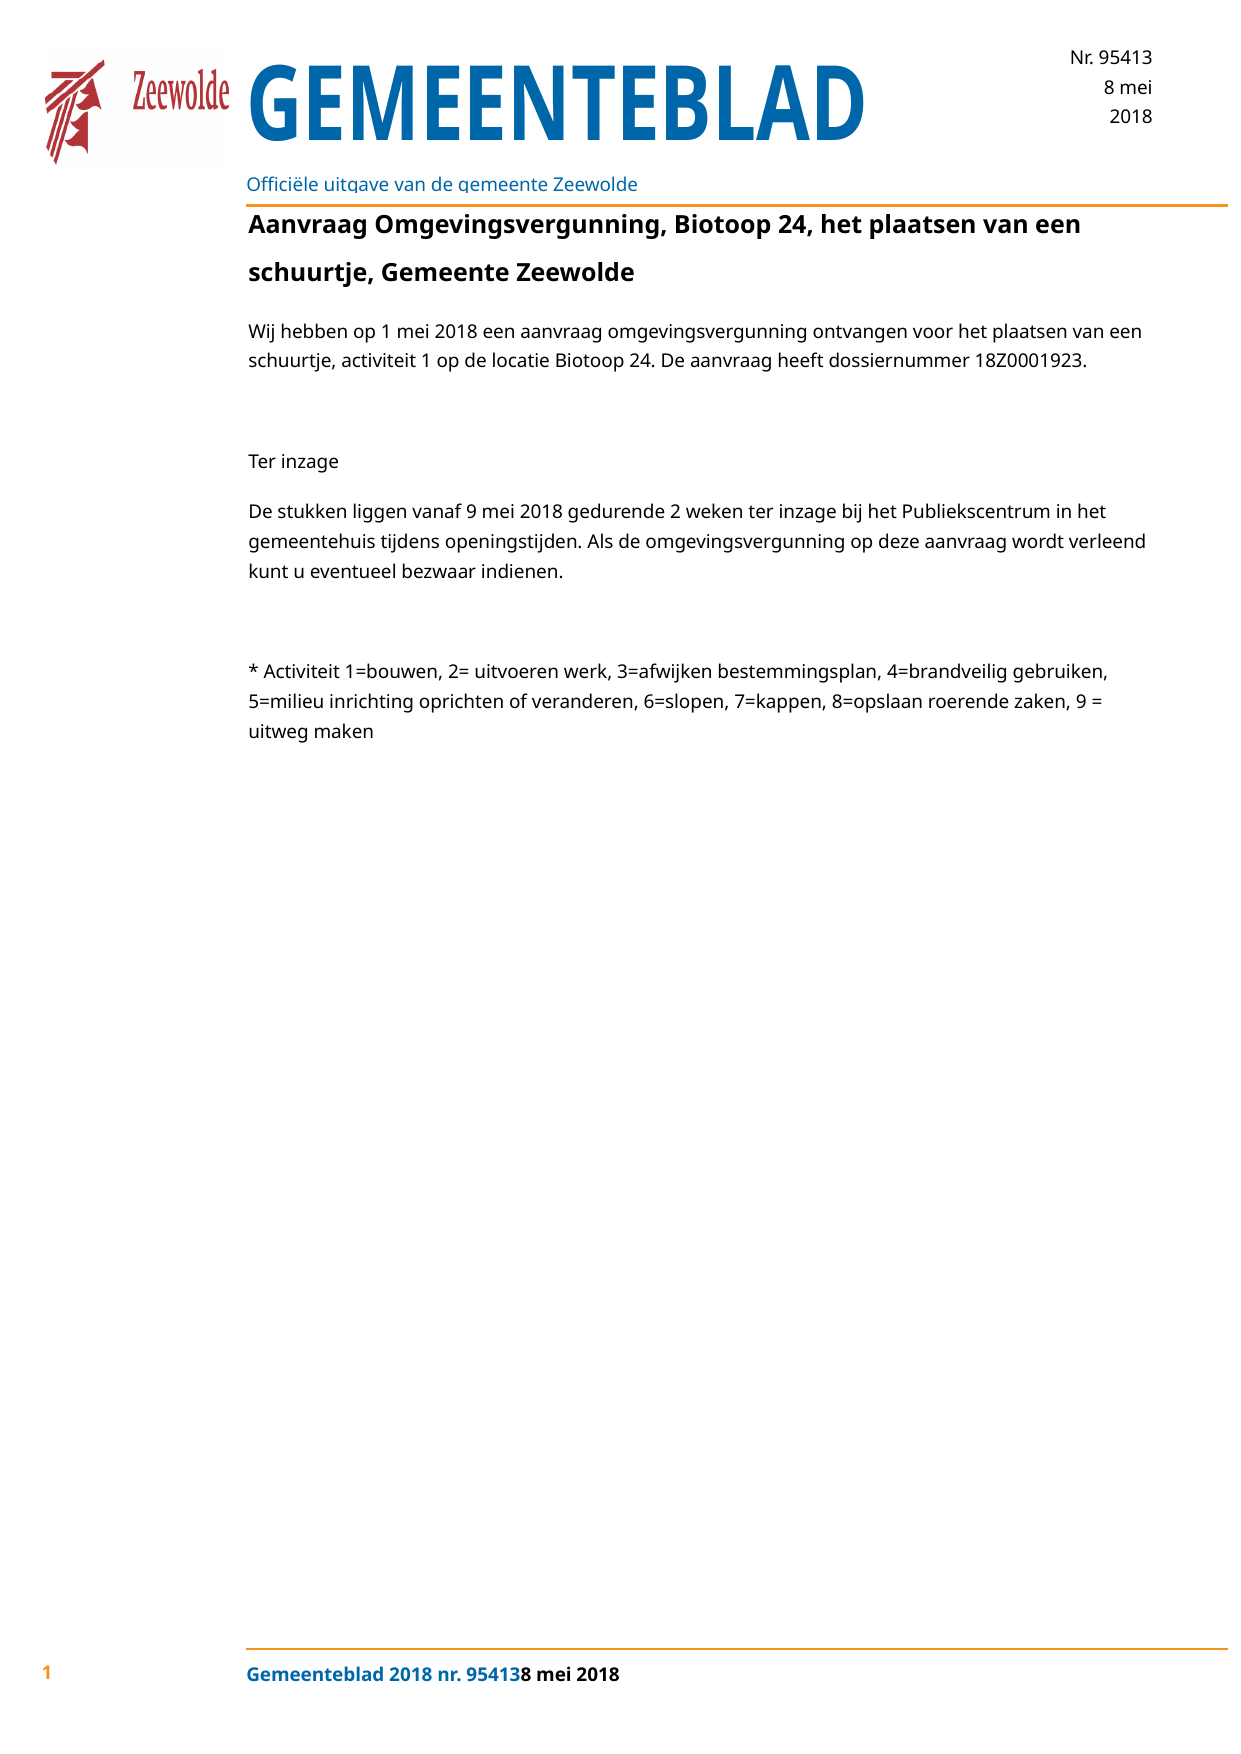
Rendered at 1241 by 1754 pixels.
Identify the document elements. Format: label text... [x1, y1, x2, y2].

text * Activiteit 1=bouwen, 2= uitvoeren werk, 3=afwijken bestemmingsplan, 4=brandveilig gebruiken, 5=milieu inrichting oprichten of veranderen, 6=slopen, 7=kappen, 8=opslaan roerende zaken, 9 = uitweg maken [248, 659, 1152, 744]
picture [41, 47, 231, 172]
text Ter inzage [248, 448, 1152, 474]
text De stukken liggen vanaf 9 mei 2018 gedurende 2 weken ter inzage bij het Publiekscentrum in het gemeentehuis tijdens openingstijden. Als de omgevingsvergunning op deze aanvraag wordt verleend kunt u eventueel bezwaar indienen. [248, 499, 1152, 584]
text Aanvraag Omgevingsvergunning, Biotoop 24, het plaatsen van een schuurtje, Gemeente Zeewolde [248, 207, 1152, 288]
text Wij hebben op 1 mei 2018 een aanvraag omgevingsvergunning ontvangen voor het plaatsen van een schuurtje, activiteit 1 op de locatie Biotoop 24. De aanvraag heeft dossiernummer 18Z0001923. [248, 318, 1152, 373]
